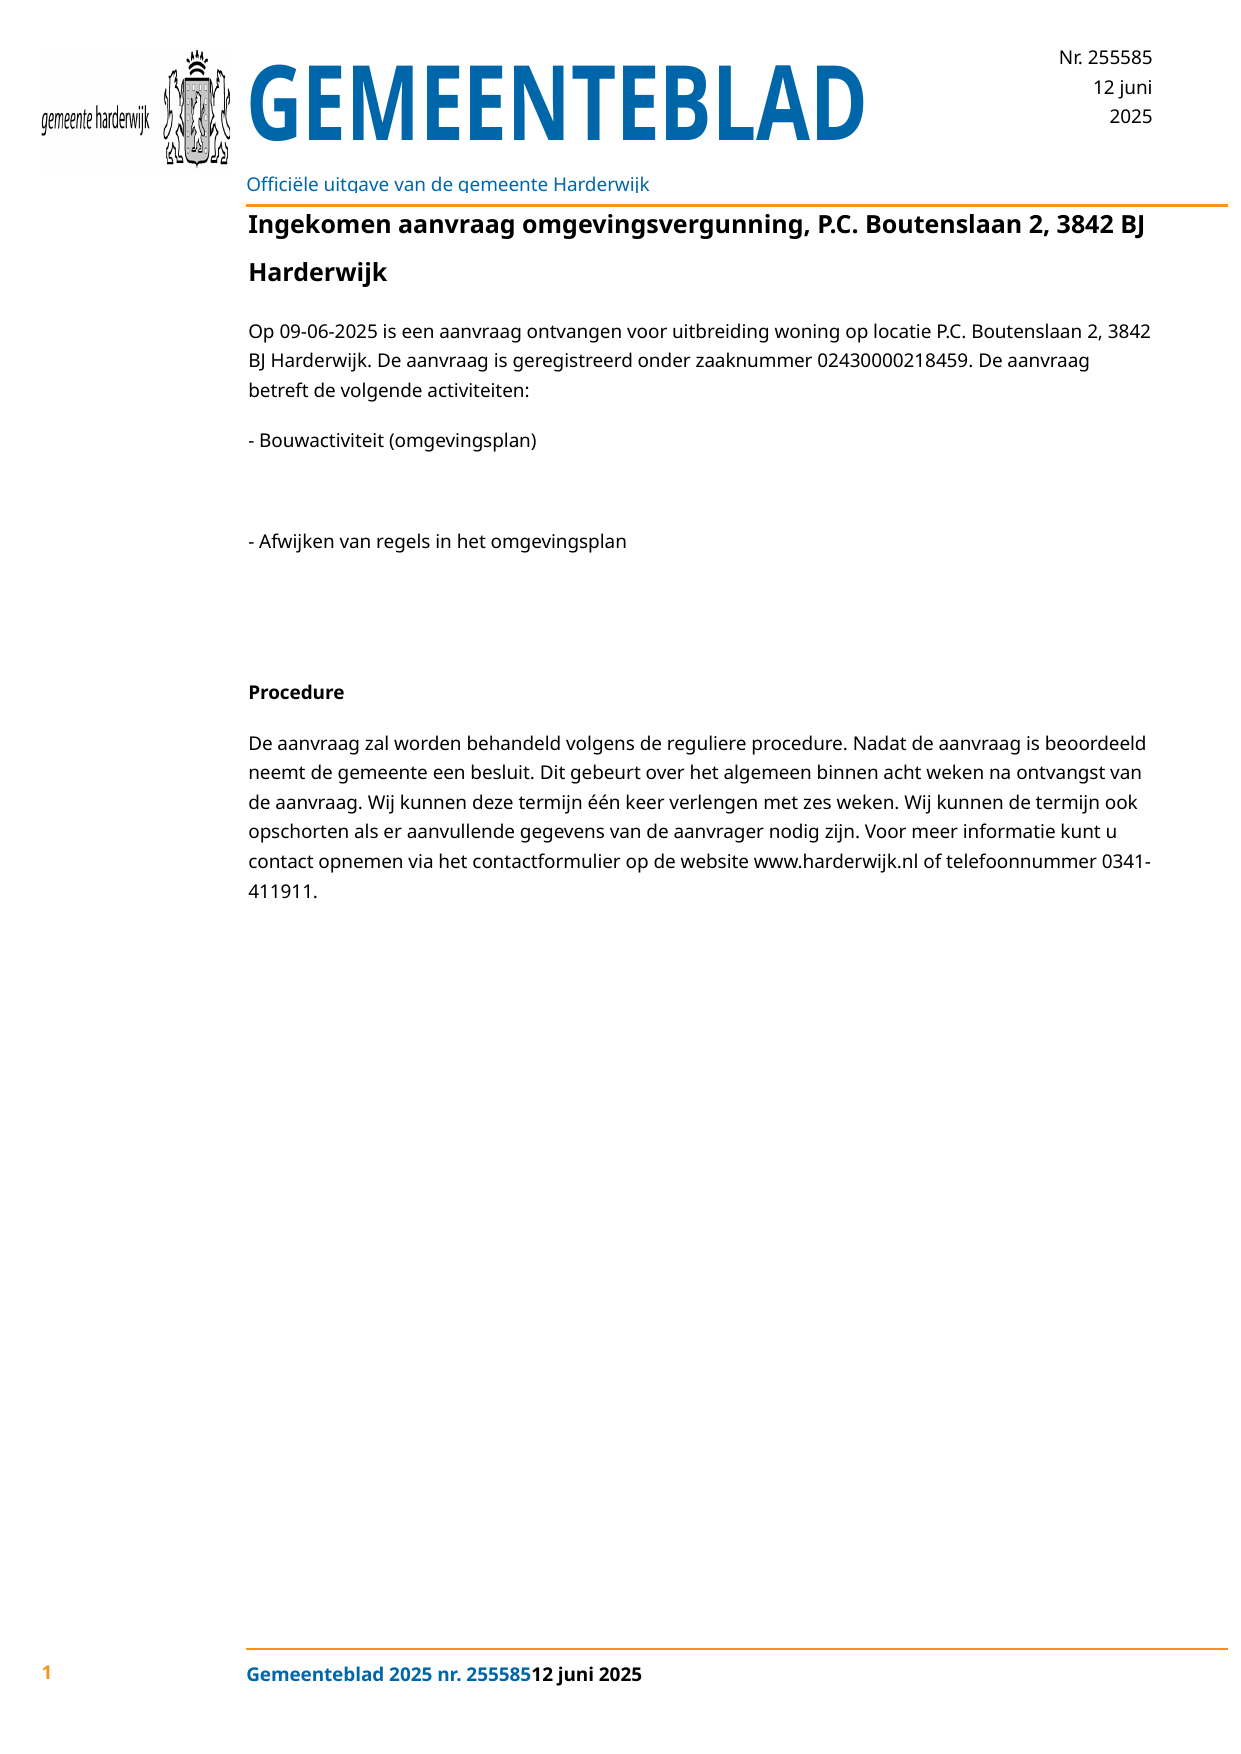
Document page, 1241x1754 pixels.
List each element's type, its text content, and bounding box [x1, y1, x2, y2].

text Op 09-06-2025 is een aanvraag ontvangen voor uitbreiding woning op locatie P.C. Boutenslaan 2, 3842 BJ Harderwijk. De aanvraag is geregistreerd onder zaaknummer 02430000218459. De aanvraag betreft de volgende activiteiten: [248, 318, 1152, 403]
text - Afwijken van regels in het omgevingsplan [248, 528, 1152, 554]
text Ingekomen aanvraag omgevingsvergunning, P.C. Boutenslaan 2, 3842 BJ Harderwijk [248, 207, 1152, 288]
text De aanvraag zal worden behandeld volgens de reguliere procedure. Nadat de aanvraag is beoordeeld neemt de gemeente een besluit. Dit gebeurt over het algemeen binnen acht weken na ontvangst van de aanvraag. Wij kunnen deze termijn één keer verlengen met zes weken. Wij kunnen de termijn ook opschorten als er aanvullende gegevens van de aanvrager nodig zijn. Voor meer informatie kunt u contact opnemen via het contactformulier op de website www.harderwijk.nl of telefoonnummer 0341-411911. [248, 730, 1152, 904]
text Procedure [248, 679, 1152, 705]
text - Bouwactiviteit (omgevingsplan) [248, 427, 1152, 453]
picture [41, 47, 231, 172]
